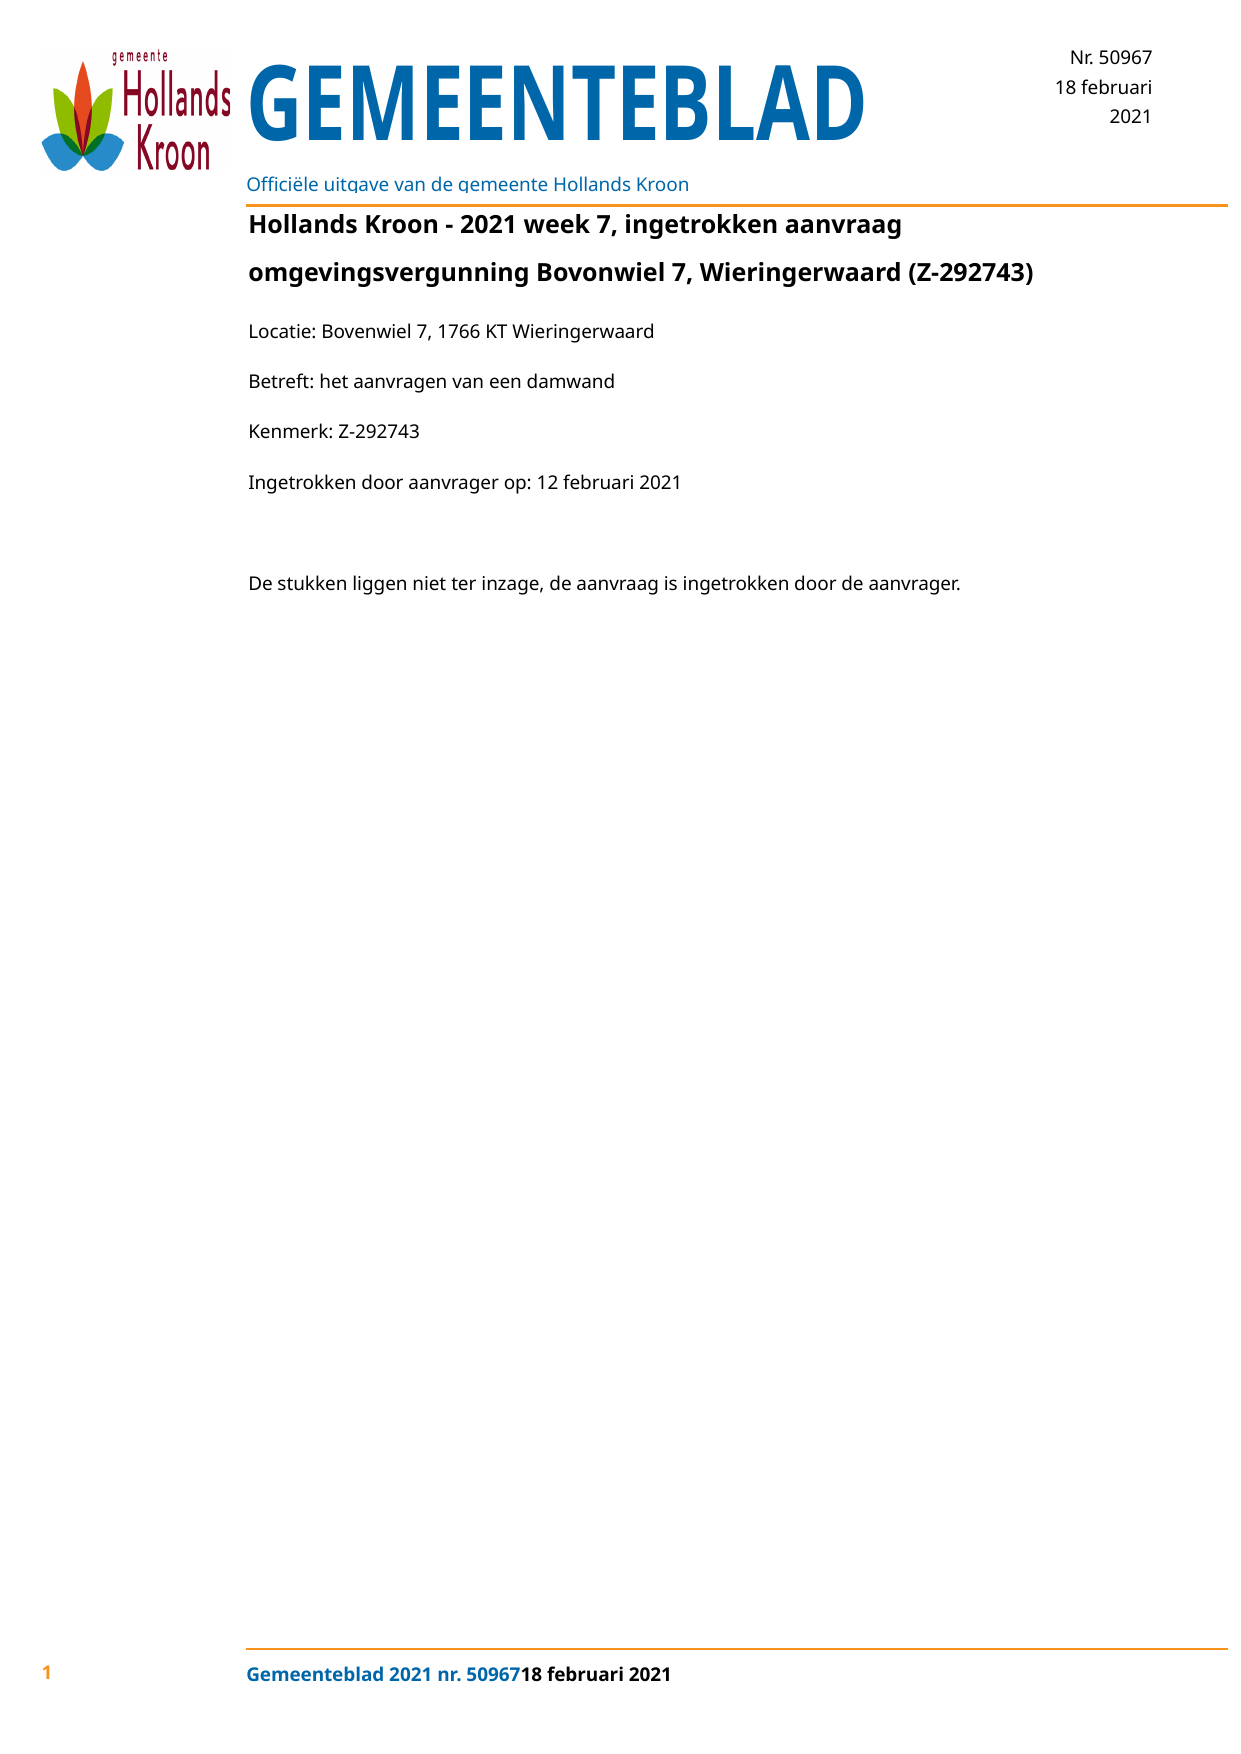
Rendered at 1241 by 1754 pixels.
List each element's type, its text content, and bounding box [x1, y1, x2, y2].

picture [41, 47, 231, 172]
text Locatie: Bovenwiel 7, 1766 KT Wieringerwaard [248, 318, 1152, 344]
text Hollands Kroon - 2021 week 7, ingetrokken aanvraag omgevingsvergunning Bovonwiel 7, Wieringerwaard (Z-292743) [248, 207, 1152, 288]
text Ingetrokken door aanvrager op: 12 februari 2021 [248, 469, 1152, 495]
text Kenmerk: Z-292743 [248, 419, 1152, 444]
text Betreft: het aanvragen van een damwand [248, 368, 1152, 394]
text De stukken liggen niet ter inzage, de aanvraag is ingetrokken door de aanvrager. [248, 570, 1152, 596]
